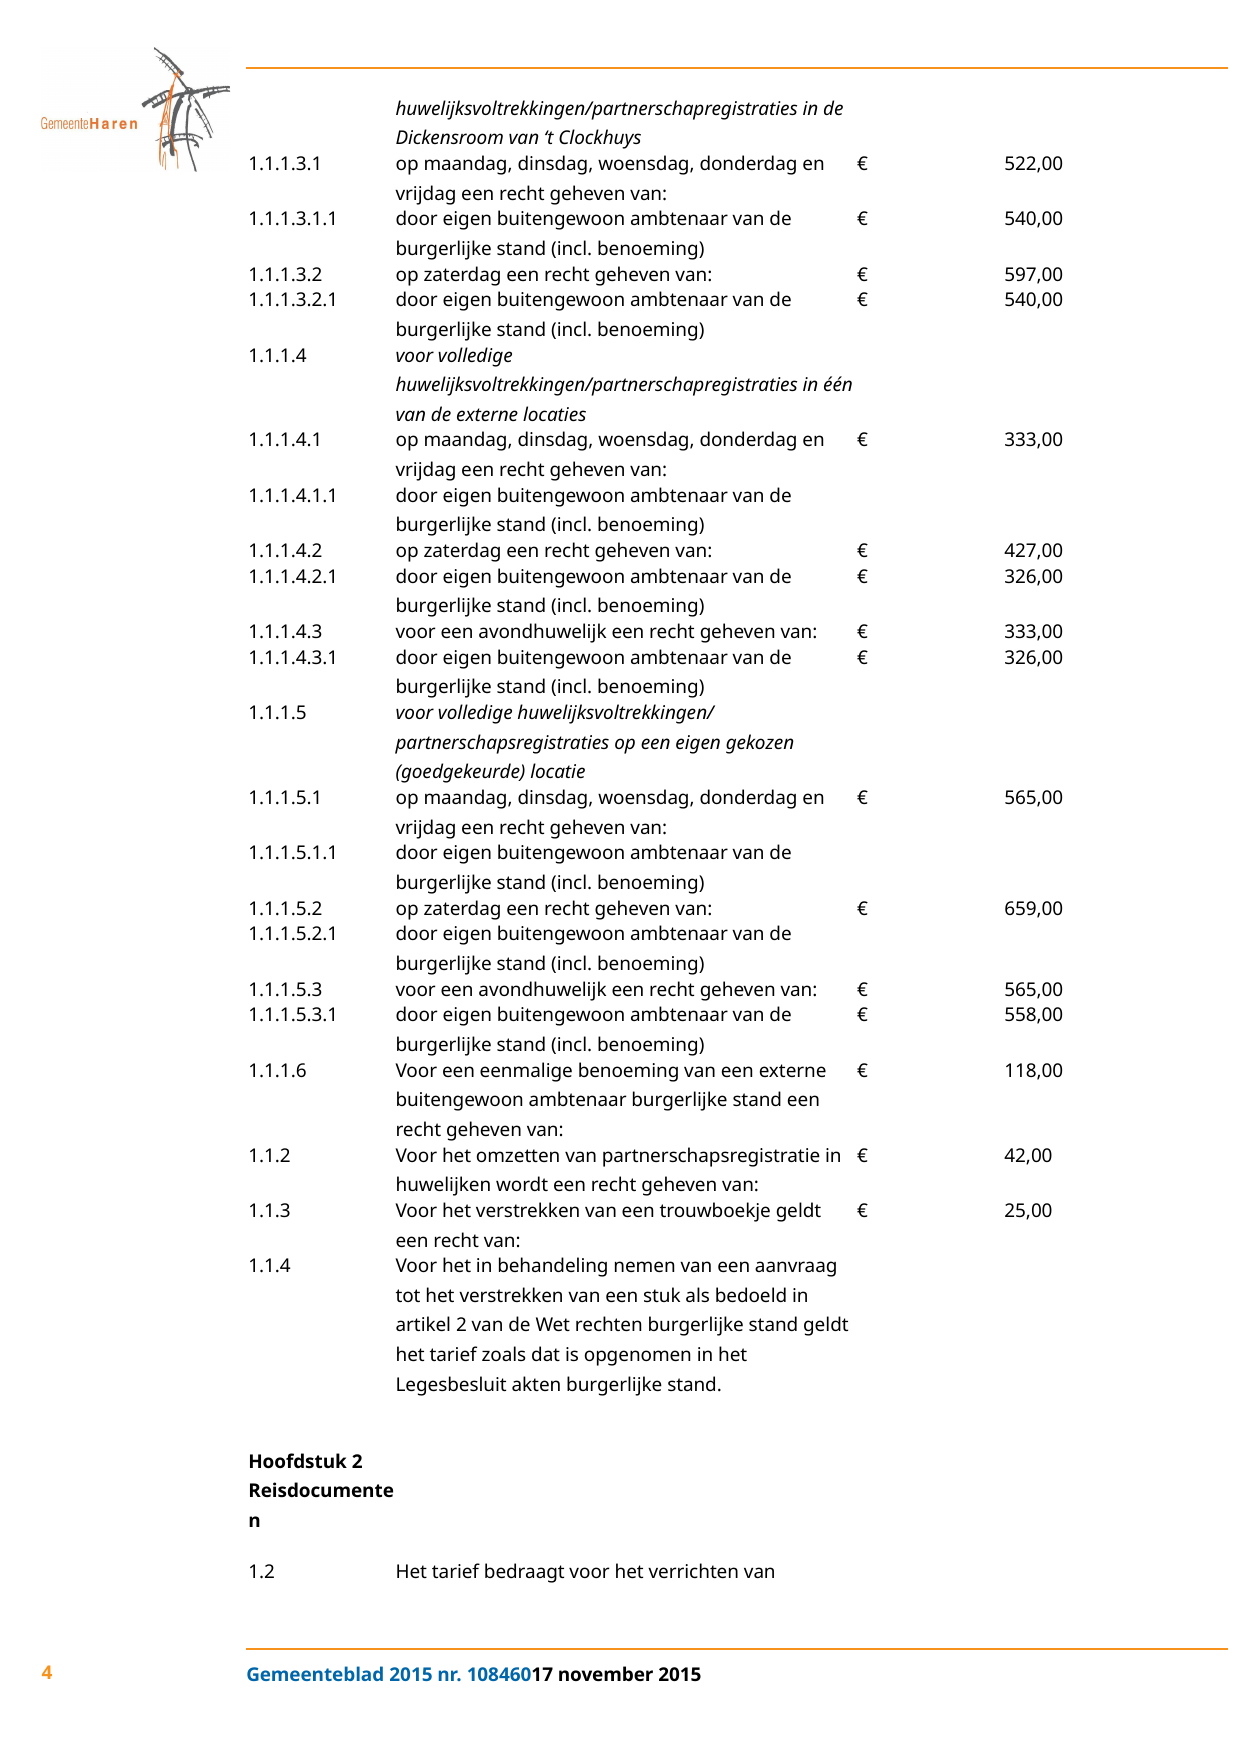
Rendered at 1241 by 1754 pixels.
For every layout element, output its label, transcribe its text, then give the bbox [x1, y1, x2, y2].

table_cell [857, 1397, 1004, 1422]
table_cell voor een avondhuwelijk een recht geheven van: [395, 976, 857, 1002]
table_cell [1004, 482, 1152, 537]
table_cell [1004, 1397, 1152, 1422]
table_cell [248, 95, 395, 150]
table_cell voor volledige huwelijksvoltrekkingen/ partnerschapsregistraties op een eigen gekozen (goedgekeurde) locatie [395, 699, 857, 784]
table_cell € [857, 1057, 1004, 1142]
table_cell voor volledige huwelijksvoltrekkingen/partnerschapregistraties in één van de externe locaties [395, 342, 857, 427]
table_cell 540,00 [1004, 205, 1152, 261]
table_cell 540,00 [1004, 286, 1152, 342]
table_cell 1.1.1.5.2.1 [248, 921, 395, 976]
table_cell 1.1.1.3.2 [248, 261, 395, 286]
table_cell 1.1.1.6 [248, 1057, 395, 1142]
table_cell op maandag, dinsdag, woensdag, donderdag en vrijdag een recht geheven van: [395, 427, 857, 482]
table_cell 25,00 [1004, 1197, 1152, 1252]
table_cell € [857, 784, 1004, 839]
table_cell door eigen buitengewoon ambtenaar van de burgerlijke stand (incl. benoeming) [395, 921, 857, 976]
table_cell door eigen buitengewoon ambtenaar van de burgerlijke stand (incl. benoeming) [395, 286, 857, 342]
table_cell [248, 1422, 395, 1448]
table_cell door eigen buitengewoon ambtenaar van de burgerlijke stand (incl. benoeming) [395, 563, 857, 618]
table_cell 522,00 [1004, 150, 1152, 205]
table_cell 1.1.3 [248, 1197, 395, 1252]
table_cell Voor een eenmalige benoeming van een externe buitengewoon ambtenaar burgerlijke stand een recht geheven van: [395, 1057, 857, 1142]
table_cell [1004, 95, 1152, 150]
table_cell € [857, 895, 1004, 921]
table_cell [1004, 1533, 1152, 1559]
table_cell 565,00 [1004, 976, 1152, 1002]
table_cell op zaterdag een recht geheven van: [395, 261, 857, 286]
table_cell [1004, 1253, 1152, 1397]
table_cell [1004, 921, 1152, 976]
table_cell huwelijksvoltrekkingen/partnerschapregistraties in de Dickensroom van ‘t Clockhuys [395, 95, 857, 150]
table_cell [1004, 699, 1152, 784]
table_cell [857, 1422, 1004, 1448]
table_cell 1.1.1.3.2.1 [248, 286, 395, 342]
table_cell Hoofdstuk 2 Reisdocumenten [248, 1448, 395, 1533]
table_cell 1.1.1.5.2 [248, 895, 395, 921]
table_cell 427,00 [1004, 537, 1152, 563]
table_cell 1.1.1.5.3 [248, 976, 395, 1002]
table_cell [1004, 1559, 1152, 1584]
table_cell 1.1.1.5 [248, 699, 395, 784]
table_cell [395, 1448, 857, 1533]
table_cell [248, 1533, 395, 1559]
table_cell 565,00 [1004, 784, 1152, 839]
table_cell € [857, 1197, 1004, 1252]
table_cell € [857, 150, 1004, 205]
table_cell [1004, 840, 1152, 895]
table_cell 1.1.4 [248, 1253, 395, 1397]
table_cell Voor het in behandeling nemen van een aanvraag tot het verstrekken van een stuk als bedoeld in artikel 2 van de Wet rechten burgerlijke stand geldt het tarief zoals dat is opgenomen in het Legesbesluit akten burgerlijke stand. [395, 1253, 857, 1397]
table_cell € [857, 205, 1004, 261]
table_cell 1.1.1.3.1 [248, 150, 395, 205]
table_cell € [857, 286, 1004, 342]
table_cell 42,00 [1004, 1142, 1152, 1197]
table_cell € [857, 1142, 1004, 1197]
table_cell 1.1.1.3.1.1 [248, 205, 395, 261]
table_cell [1004, 1422, 1152, 1448]
table_cell Voor het verstrekken van een trouwboekje geldt een recht van: [395, 1197, 857, 1252]
table_cell Voor het omzetten van partnerschapsregistratie in huwelijken wordt een recht geheven van: [395, 1142, 857, 1197]
table_cell 1.1.1.4.2.1 [248, 563, 395, 618]
table_cell op maandag, dinsdag, woensdag, donderdag en vrijdag een recht geheven van: [395, 150, 857, 205]
picture [41, 47, 231, 172]
table_cell door eigen buitengewoon ambtenaar van de burgerlijke stand (incl. benoeming) [395, 840, 857, 895]
table_cell [395, 1533, 857, 1559]
table_cell op maandag, dinsdag, woensdag, donderdag en vrijdag een recht geheven van: [395, 784, 857, 839]
table_cell 118,00 [1004, 1057, 1152, 1142]
table_cell 1.1.1.4 [248, 342, 395, 427]
table_cell € [857, 427, 1004, 482]
table_cell door eigen buitengewoon ambtenaar van de burgerlijke stand (incl. benoeming) [395, 1002, 857, 1057]
table_cell [857, 95, 1004, 150]
table_cell 1.1.1.4.3 [248, 618, 395, 644]
table_cell voor een avondhuwelijk een recht geheven van: [395, 618, 857, 644]
table_cell € [857, 563, 1004, 618]
table_cell 1.1.1.5.1.1 [248, 840, 395, 895]
table_cell 1.2 [248, 1559, 395, 1584]
table_cell door eigen buitengewoon ambtenaar van de burgerlijke stand (incl. benoeming) [395, 205, 857, 261]
table_cell [857, 1533, 1004, 1559]
table_cell [248, 1397, 395, 1422]
table_cell Het tarief bedraagt voor het verrichten van [395, 1559, 857, 1584]
table_cell 597,00 [1004, 261, 1152, 286]
table_cell 1.1.1.4.3.1 [248, 644, 395, 699]
table_cell [857, 699, 1004, 784]
table_cell 1.1.1.4.1 [248, 427, 395, 482]
table_cell [857, 482, 1004, 537]
table_cell € [857, 644, 1004, 699]
table_cell € [857, 537, 1004, 563]
table_cell door eigen buitengewoon ambtenaar van de burgerlijke stand (incl. benoeming) [395, 644, 857, 699]
table_cell 333,00 [1004, 427, 1152, 482]
table_cell 1.1.1.4.1.1 [248, 482, 395, 537]
table_cell [395, 1422, 857, 1448]
table_cell 659,00 [1004, 895, 1152, 921]
table_cell 558,00 [1004, 1002, 1152, 1057]
table_cell € [857, 261, 1004, 286]
table_cell € [857, 1002, 1004, 1057]
table_cell [1004, 342, 1152, 427]
table_cell [857, 840, 1004, 895]
table_cell [857, 1559, 1004, 1584]
table_cell [857, 1448, 1004, 1533]
table_cell 333,00 [1004, 618, 1152, 644]
table_cell 326,00 [1004, 563, 1152, 618]
table_cell 1.1.2 [248, 1142, 395, 1197]
table_cell 326,00 [1004, 644, 1152, 699]
table_cell [857, 921, 1004, 976]
table_cell € [857, 976, 1004, 1002]
table_cell [395, 1397, 857, 1422]
table_cell 1.1.1.5.1 [248, 784, 395, 839]
table_cell op zaterdag een recht geheven van: [395, 537, 857, 563]
table_cell op zaterdag een recht geheven van: [395, 895, 857, 921]
table_cell [857, 1253, 1004, 1397]
table_cell [857, 342, 1004, 427]
table_cell 1.1.1.4.2 [248, 537, 395, 563]
table_cell 1.1.1.5.3.1 [248, 1002, 395, 1057]
table_cell € [857, 618, 1004, 644]
table_cell door eigen buitengewoon ambtenaar van de burgerlijke stand (incl. benoeming) [395, 482, 857, 537]
